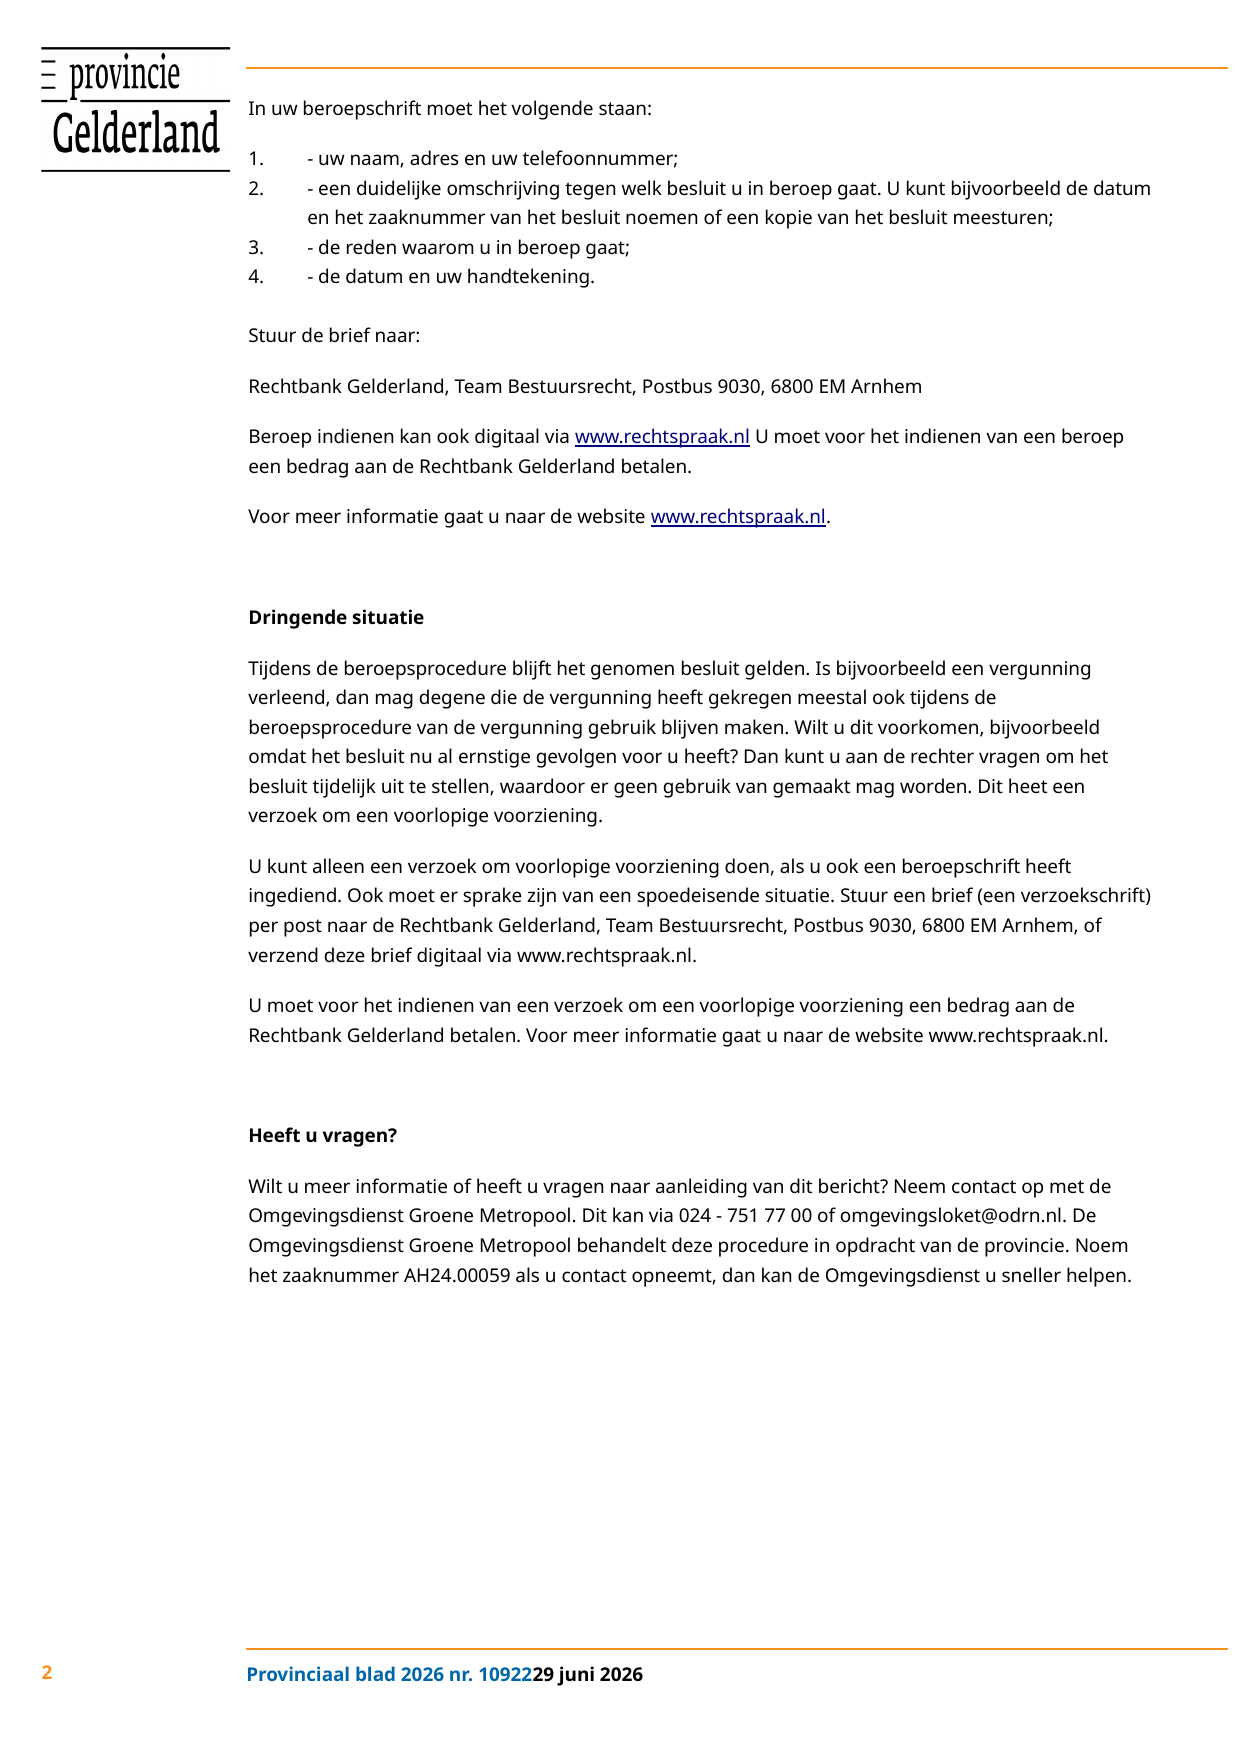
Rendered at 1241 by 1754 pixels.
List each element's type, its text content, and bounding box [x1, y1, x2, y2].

text Heeft u vragen? [248, 1123, 1152, 1148]
picture [41, 47, 231, 172]
text Dringende situatie [248, 604, 1152, 630]
list - uw naam, adres en uw telefoonnummer; [248, 145, 1152, 171]
text Wilt u meer informatie of heeft u vragen naar aanleiding van dit bericht? Neem contact op met de Omgevingsdienst Groene Metropool. Dit kan via 024 - 751 77 00 of omgevingsloket@odrn.nl. De Omgevingsdienst Groene Metropool behandelt deze procedure in opdracht van de provincie. Noem het zaaknummer AH24.00059 als u contact opneemt, dan kan de Omgevingsdienst u sneller helpen. [248, 1173, 1152, 1288]
list - de datum en uw handtekening. [248, 263, 1152, 289]
text Stuur de brief naar: [248, 323, 1152, 348]
list - een duidelijke omschrijving tegen welk besluit u in beroep gaat. U kunt bijvoorbeeld de datum en het zaaknummer van het besluit noemen of een kopie van het besluit meesturen; [248, 175, 1152, 230]
text In uw beroepschrift moet het volgende staan: [248, 95, 1152, 121]
text U moet voor het indienen van een verzoek om een voorlopige voorziening een bedrag aan de Rechtbank Gelderland betalen. Voor meer informatie gaat u naar de website www.rechtspraak.nl. [248, 992, 1152, 1048]
list - de reden waarom u in beroep gaat; [248, 234, 1152, 260]
text Rechtbank Gelderland, Team Bestuursrecht, Postbus 9030, 6800 EM Arnhem [248, 373, 1152, 399]
text Beroep indienen kan ook digitaal via www.rechtspraak.nl U moet voor het indienen van een beroep een bedrag aan de Rechtbank Gelderland betalen. [248, 423, 1152, 479]
text Voor meer informatie gaat u naar de website www.rechtspraak.nl. [248, 503, 1152, 529]
text Tijdens de beroepsprocedure blijft het genomen besluit gelden. Is bijvoorbeeld een vergunning verleend, dan mag degene die de vergunning heeft gekregen meestal ook tijdens de beroepsprocedure van de vergunning gebruik blijven maken. Wilt u dit voorkomen, bijvoorbeeld omdat het besluit nu al ernstige gevolgen voor u heeft? Dan kunt u aan de rechter vragen om het besluit tijdelijk uit te stellen, waardoor er geen gebruik van gemaakt mag worden. Dit heet een verzoek om een voorlopige voorziening. [248, 655, 1152, 828]
text U kunt alleen een verzoek om voorlopige voorziening doen, als u ook een beroepschrift heeft ingediend. Ook moet er sprake zijn van een spoedeisende situatie. Stuur een brief (een verzoekschrift) per post naar de Rechtbank Gelderland, Team Bestuursrecht, Postbus 9030, 6800 EM Arnhem, of verzend deze brief digitaal via www.rechtspraak.nl. [248, 853, 1152, 968]
